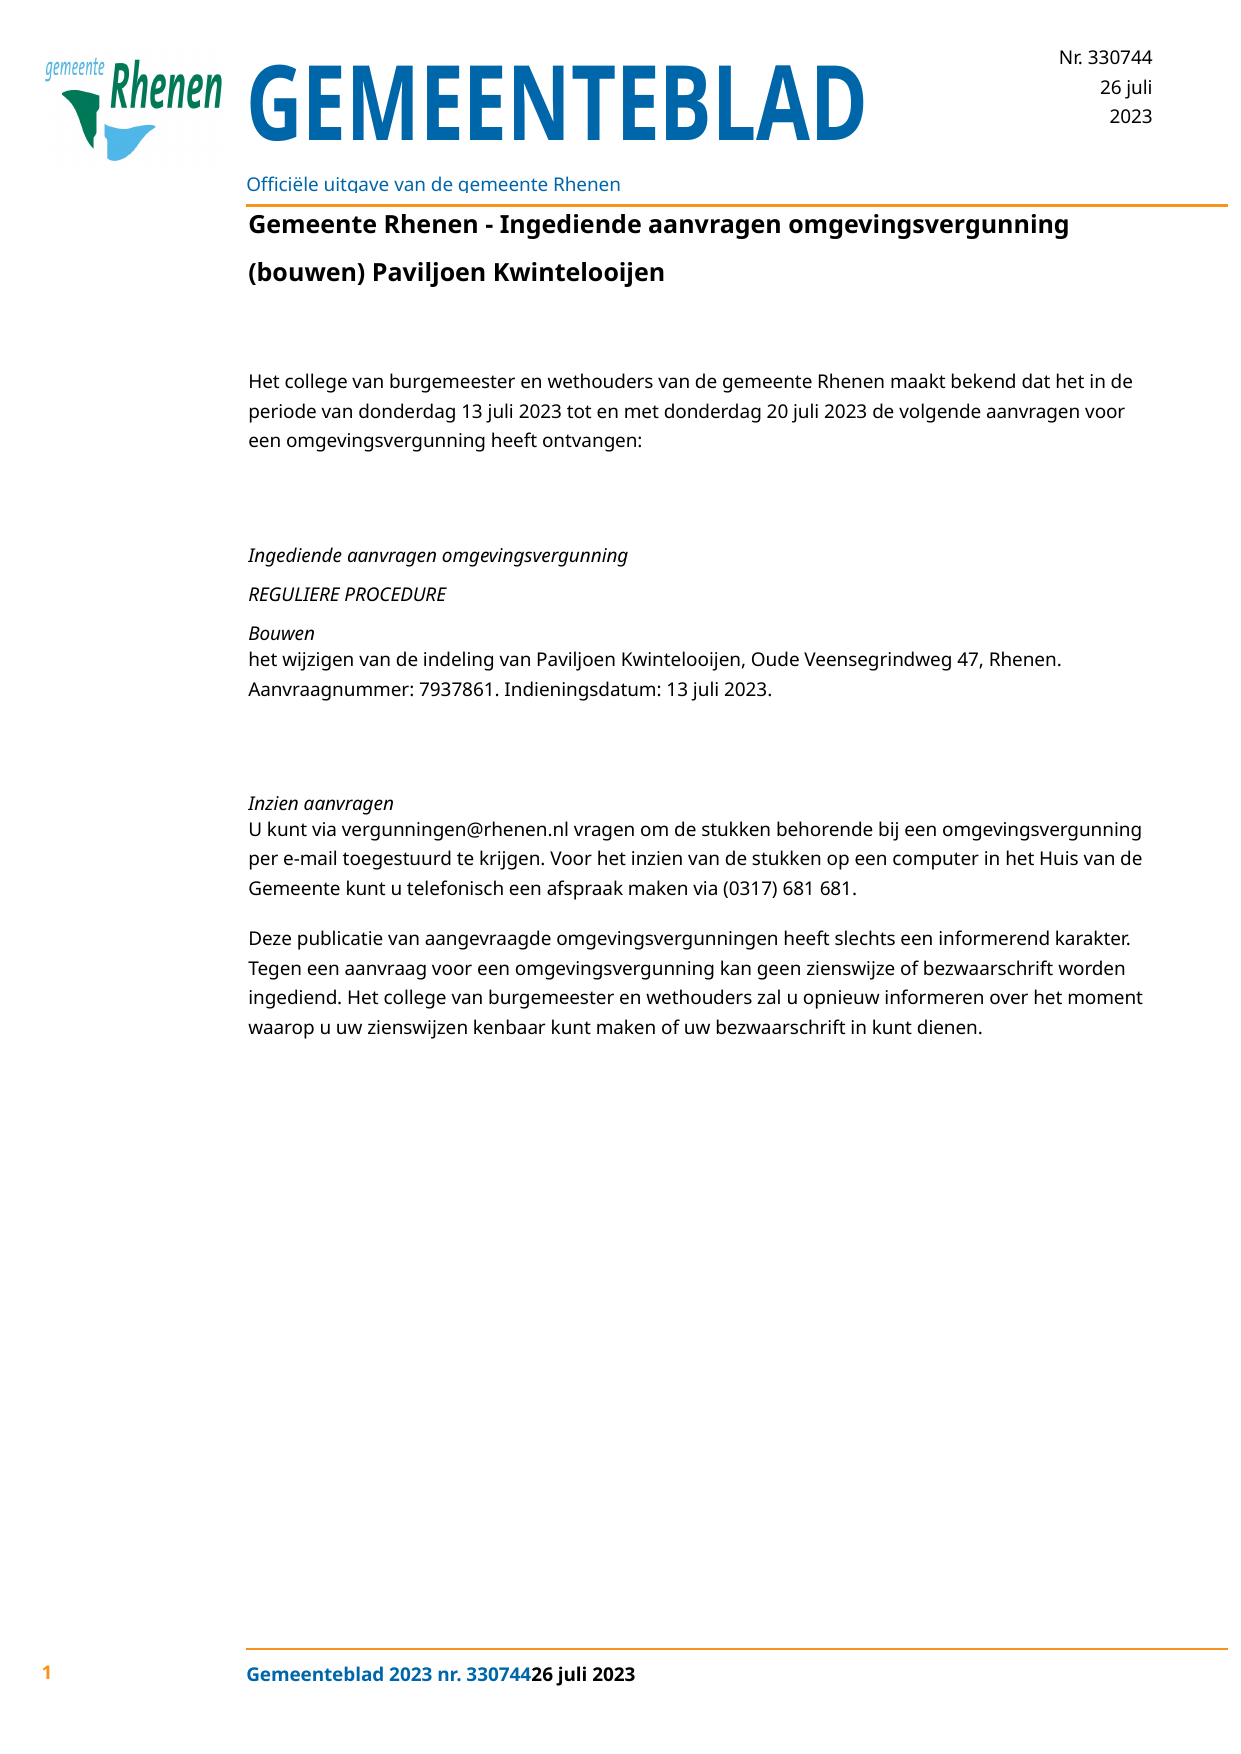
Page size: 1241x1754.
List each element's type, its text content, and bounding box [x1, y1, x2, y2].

text Inzien aanvragen [248, 790, 1152, 816]
text U kunt via vergunningen@rhenen.nl vragen om de stukken behorende bij een omgevingsvergunning per e-mail toegestuurd te krijgen. Voor het inzien van de stukken op een computer in het Huis van de Gemeente kunt u telefonisch een afspraak maken via (0317) 681 681. [248, 816, 1152, 901]
text het wijzigen van de indeling van Paviljoen Kwintelooijen, Oude Veensegrindweg 47, Rhenen. Aanvraagnummer: 7937861. Indieningsdatum: 13 juli 2023. [248, 646, 1152, 701]
picture [41, 47, 231, 172]
text Het college van burgemeester en wethouders van de gemeente Rhenen maakt bekend dat het in de periode van donderdag 13 juli 2023 tot en met donderdag 20 juli 2023 de volgende aanvragen voor een omgevingsvergunning heeft ontvangen: [248, 368, 1152, 453]
text Gemeente Rhenen - Ingediende aanvragen omgevingsvergunning (bouwen) Paviljoen Kwintelooijen [248, 207, 1152, 288]
text Deze publicatie van aangevraagde omgevingsvergunningen heeft slechts een informerend karakter. Tegen een aanvraag voor een omgevingsvergunning kan geen zienswijze of bezwaarschrift worden ingediend. Het college van burgemeester en wethouders zal u opnieuw informeren over het moment waarop u uw zienswijzen kenbaar kunt maken of uw bezwaarschrift in kunt dienen. [248, 925, 1152, 1040]
text Bouwen [248, 620, 1152, 646]
text Ingediende aanvragen omgevingsvergunning [248, 542, 1152, 568]
text REGULIERE PROCEDURE [248, 581, 1152, 607]
